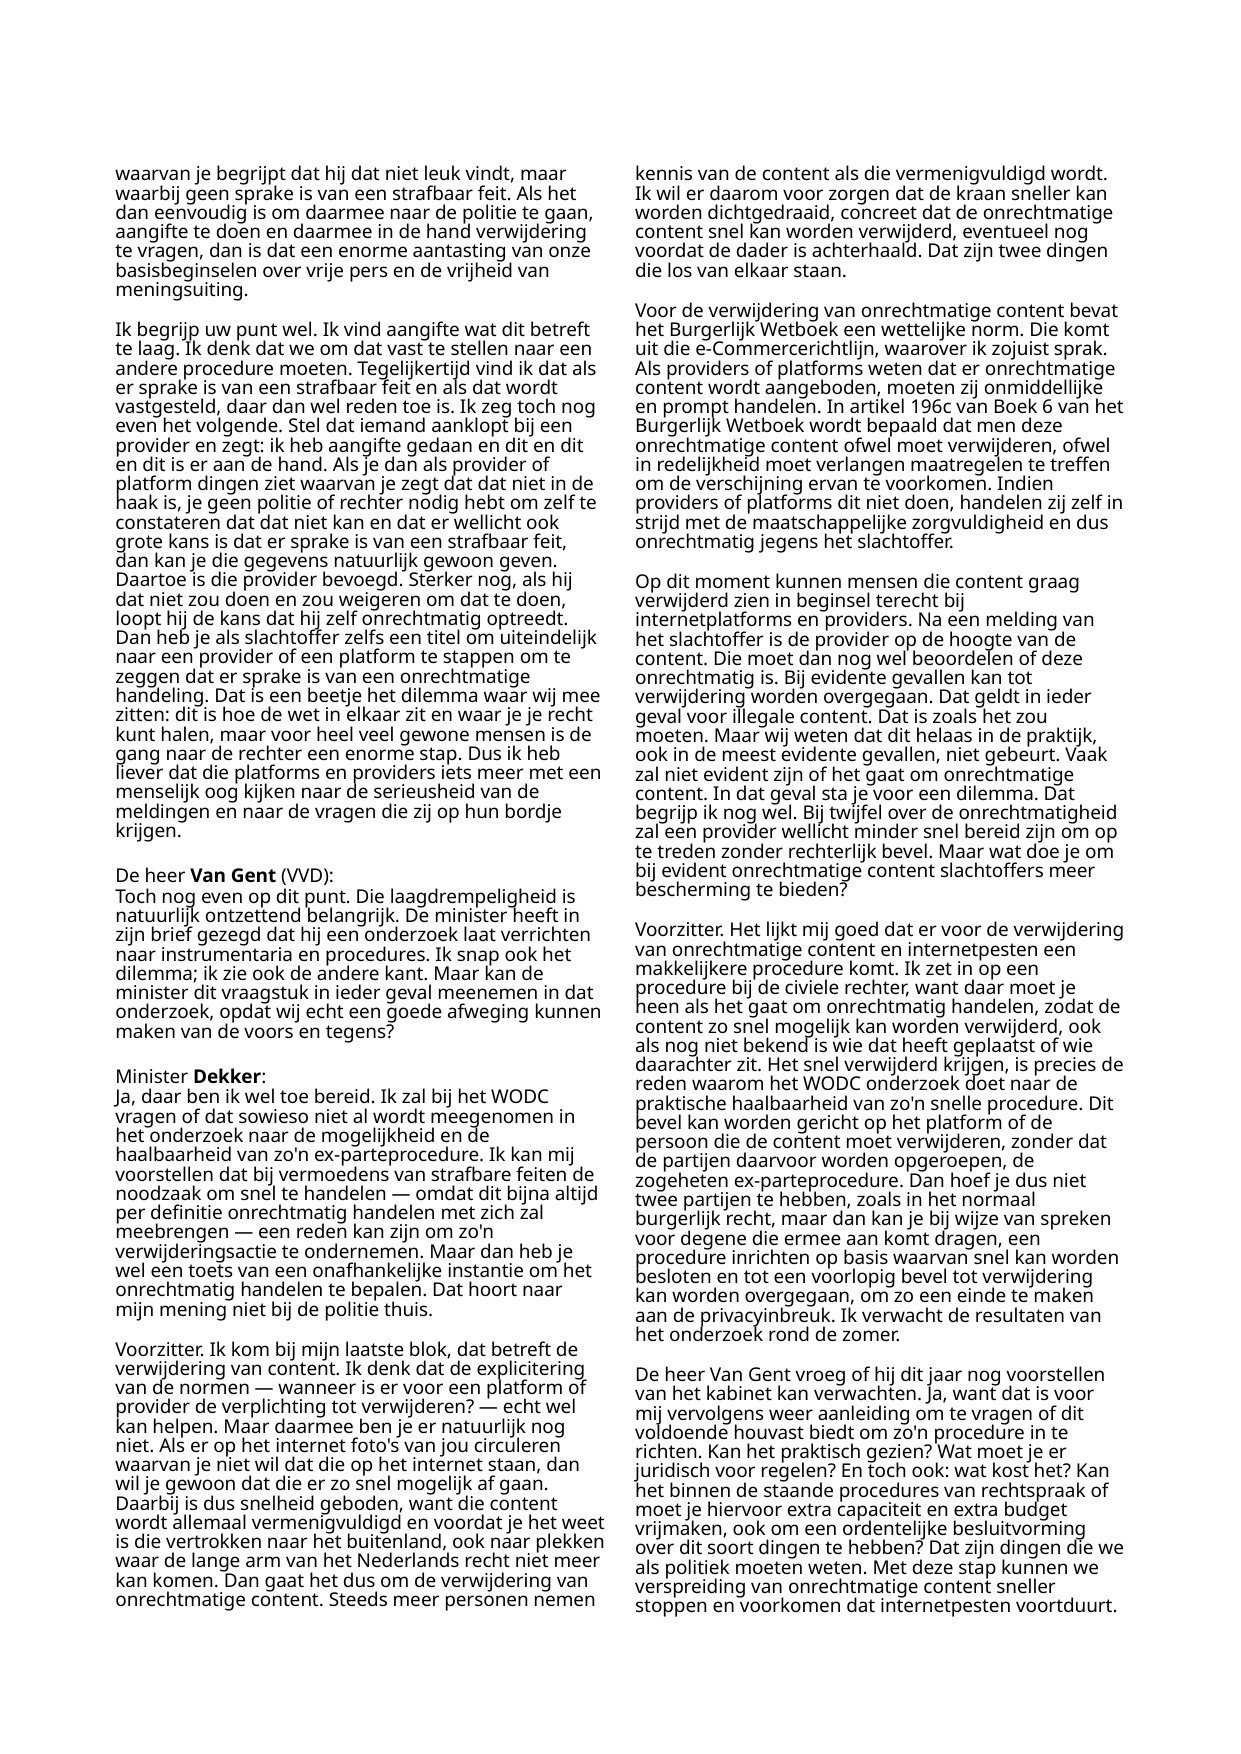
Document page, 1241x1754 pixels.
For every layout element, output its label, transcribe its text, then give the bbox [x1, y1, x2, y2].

text Voorzitter. Het lijkt mij goed dat er voor de verwijdering van onrechtmatige content en internetpesten een makkelijkere procedure komt. Ik zet in op een procedure bij de civiele rechter, want daar moet je heen als het gaat om onrechtmatig handelen, zodat de content zo snel mogelijk kan worden verwijderd, ook als nog niet bekend is wie dat heeft geplaatst of wie daarachter zit. Het snel verwijderd krijgen, is precies de reden waarom het WODC onderzoek doet naar de praktische haalbaarheid van zo'n snelle procedure. Dit bevel kan worden gericht op het platform of de persoon die de content moet verwijderen, zonder dat de partijen daarvoor worden opgeroepen, de zogeheten ex-parteprocedure. Dan hoef je dus niet twee partijen te hebben, zoals in het normaal burgerlijk recht, maar dan kan je bij wijze van spreken voor degene die ermee aan komt dragen, een procedure inrichten op basis waarvan snel kan worden besloten en tot een voorlopig bevel tot verwijdering kan worden overgegaan, om zo een einde te maken aan de privacyinbreuk. Ik verwacht de resultaten van het onderzoek rond de zomer. [635, 921, 1125, 1345]
text Minister Dekker: [115, 1063, 605, 1088]
text Op dit moment kunnen mensen die content graag verwijderd zien in beginsel terecht bij internetplatforms en providers. Na een melding van het slachtoffer is de provider op de hoogte van de content. Die moet dan nog wel beoordelen of deze onrechtmatig is. Bij evidente gevallen kan tot verwijdering worden overgegaan. Dat geldt in ieder geval voor illegale content. Dat is zoals het zou moeten. Maar wij weten dat dit helaas in de praktijk, ook in de meest evidente gevallen, niet gebeurt. Vaak zal niet evident zijn of het gaat om onrechtmatige content. In dat geval sta je voor een dilemma. Dat begrijp ik nog wel. Bij twijfel over de onrechtmatigheid zal een provider wellicht minder snel bereid zijn om op te treden zonder rechterlijk bevel. Maar wat doe je om bij evident onrechtmatige content slachtoffers meer bescherming te bieden? [635, 573, 1125, 901]
text Voor de verwijdering van onrechtmatige content bevat het Burgerlijk Wetboek een wettelijke norm. Die komt uit die e-Commercerichtlijn, waarover ik zojuist sprak. Als providers of platforms weten dat er onrechtmatige content wordt aangeboden, moeten zij onmiddellijke en prompt handelen. In artikel 196c van Boek 6 van het Burgerlijk Wetboek wordt bepaald dat men deze onrechtmatige content ofwel moet verwijderen, ofwel in redelijkheid moet verlangen maatregelen te treffen om de verschijning ervan te voorkomen. Indien providers of platforms dit niet doen, handelen zij zelf in strijd met de maatschappelijke zorgvuldigheid en dus onrechtmatig jegens het slachtoffer. [635, 302, 1125, 552]
text Toch nog even op dit punt. Die laagdrempeligheid is natuurlijk ontzettend belangrijk. De minister heeft in zijn brief gezegd dat hij een onderzoek laat verrichten naar instrumentaria en procedures. Ik snap ook het dilemma; ik zie ook de andere kant. Maar kan de minister dit vraagstuk in ieder geval meenemen in dat onderzoek, opdat wij echt een goede afweging kunnen maken van de voors en tegens? [115, 888, 605, 1042]
text De heer Van Gent (VVD): [115, 862, 605, 888]
text Ja, daar ben ik wel toe bereid. Ik zal bij het WODC vragen of dat sowieso niet al wordt meegenomen in het onderzoek naar de mogelijkheid en de haalbaarheid van zo'n ex-parteprocedure. Ik kan mij voorstellen dat bij vermoedens van strafbare feiten de noodzaak om snel te handelen — omdat dit bijna altijd per definitie onrechtmatig handelen met zich zal meebrengen — een reden kan zijn om zo'n verwijderingsactie te ondernemen. Maar dan heb je wel een toets van een onafhankelijke instantie om het onrechtmatig handelen te bepalen. Dat hoort naar mijn mening niet bij de politie thuis. [115, 1088, 605, 1320]
text De heer Van Gent vroeg of hij dit jaar nog voorstellen van het kabinet kan verwachten. Ja, want dat is voor mij vervolgens weer aanleiding om te vragen of dit voldoende houvast biedt om zo'n procedure in te richten. Kan het praktisch gezien? Wat moet je er juridisch voor regelen? En toch ook: wat kost het? Kan het binnen de staande procedures van rechtspraak of moet je hiervoor extra capaciteit en extra budget vrijmaken, ook om een ordentelijke besluitvorming over dit soort dingen te hebben? Dat zijn dingen die we als politiek moeten weten. Met deze stap kunnen we verspreiding van onrechtmatige content sneller stoppen en voorkomen dat internetpesten voortduurt. [635, 1366, 1125, 1616]
text kennis van de content als die vermenigvuldigd wordt. Ik wil er daarom voor zorgen dat de kraan sneller kan worden dichtgedraaid, concreet dat de onrechtmatige content snel kan worden verwijderd, eventueel nog voordat de dader is achterhaald. Dat zijn twee dingen die los van elkaar staan. [635, 165, 1125, 281]
text Voorzitter. Ik kom bij mijn laatste blok, dat betreft de verwijdering van content. Ik denk dat de explicitering van de normen — wanneer is er voor een platform of provider de verplichting tot verwijderen? — echt wel kan helpen. Maar daarmee ben je er natuurlijk nog niet. Als er op het internet foto's van jou circuleren waarvan je niet wil dat die op het internet staan, dan wil je gewoon dat die er zo snel mogelijk af gaan. Daarbij is dus snelheid geboden, want die content wordt allemaal vermenigvuldigd en voordat je het weet is die vertrokken naar het buitenland, ook naar plekken waar de lange arm van het Nederlands recht niet meer kan komen. Dan gaat het dus om de verwijdering van onrechtmatige content. Steeds meer personen nemen [115, 1341, 605, 1610]
text Ik begrijp uw punt wel. Ik vind aangifte wat dit betreft te laag. Ik denk dat we om dat vast te stellen naar een andere procedure moeten. Tegelijkertijd vind ik dat als er sprake is van een strafbaar feit en als dat wordt vastgesteld, daar dan wel reden toe is. Ik zeg toch nog even het volgende. Stel dat iemand aanklopt bij een provider en zegt: ik heb aangifte gedaan en dit en dit en dit is er aan de hand. Als je dan als provider of platform dingen ziet waarvan je zegt dat dat niet in de haak is, je geen politie of rechter nodig hebt om zelf te constateren dat dat niet kan en dat er wellicht ook grote kans is dat er sprake is van een strafbaar feit, dan kan je die gegevens natuurlijk gewoon geven. Daartoe is die provider bevoegd. Sterker nog, als hij dat niet zou doen en zou weigeren om dat te doen, loopt hij de kans dat hij zelf onrechtmatig optreedt. Dan heb je als slachtoffer zelfs een titel om uiteindelijk naar een provider of een platform te stappen om te zeggen dat er sprake is van een onrechtmatige handeling. Dat is een beetje het dilemma waar wij mee zitten: dit is hoe de wet in elkaar zit en waar je je recht kunt halen, maar voor heel veel gewone mensen is de gang naar de rechter een enorme stap. Dus ik heb liever dat die platforms en providers iets meer met een menselijk oog kijken naar de serieusheid van de meldingen en naar de vragen die zij op hun bordje krijgen. [115, 321, 605, 841]
text waarvan je begrijpt dat hij dat niet leuk vindt, maar waarbij geen sprake is van een strafbaar feit. Als het dan eenvoudig is om daarmee naar de politie te gaan, aangifte te doen en daarmee in de hand verwijdering te vragen, dan is dat een enorme aantasting van onze basisbeginselen over vrije pers en de vrijheid van meningsuiting. [115, 165, 605, 300]
